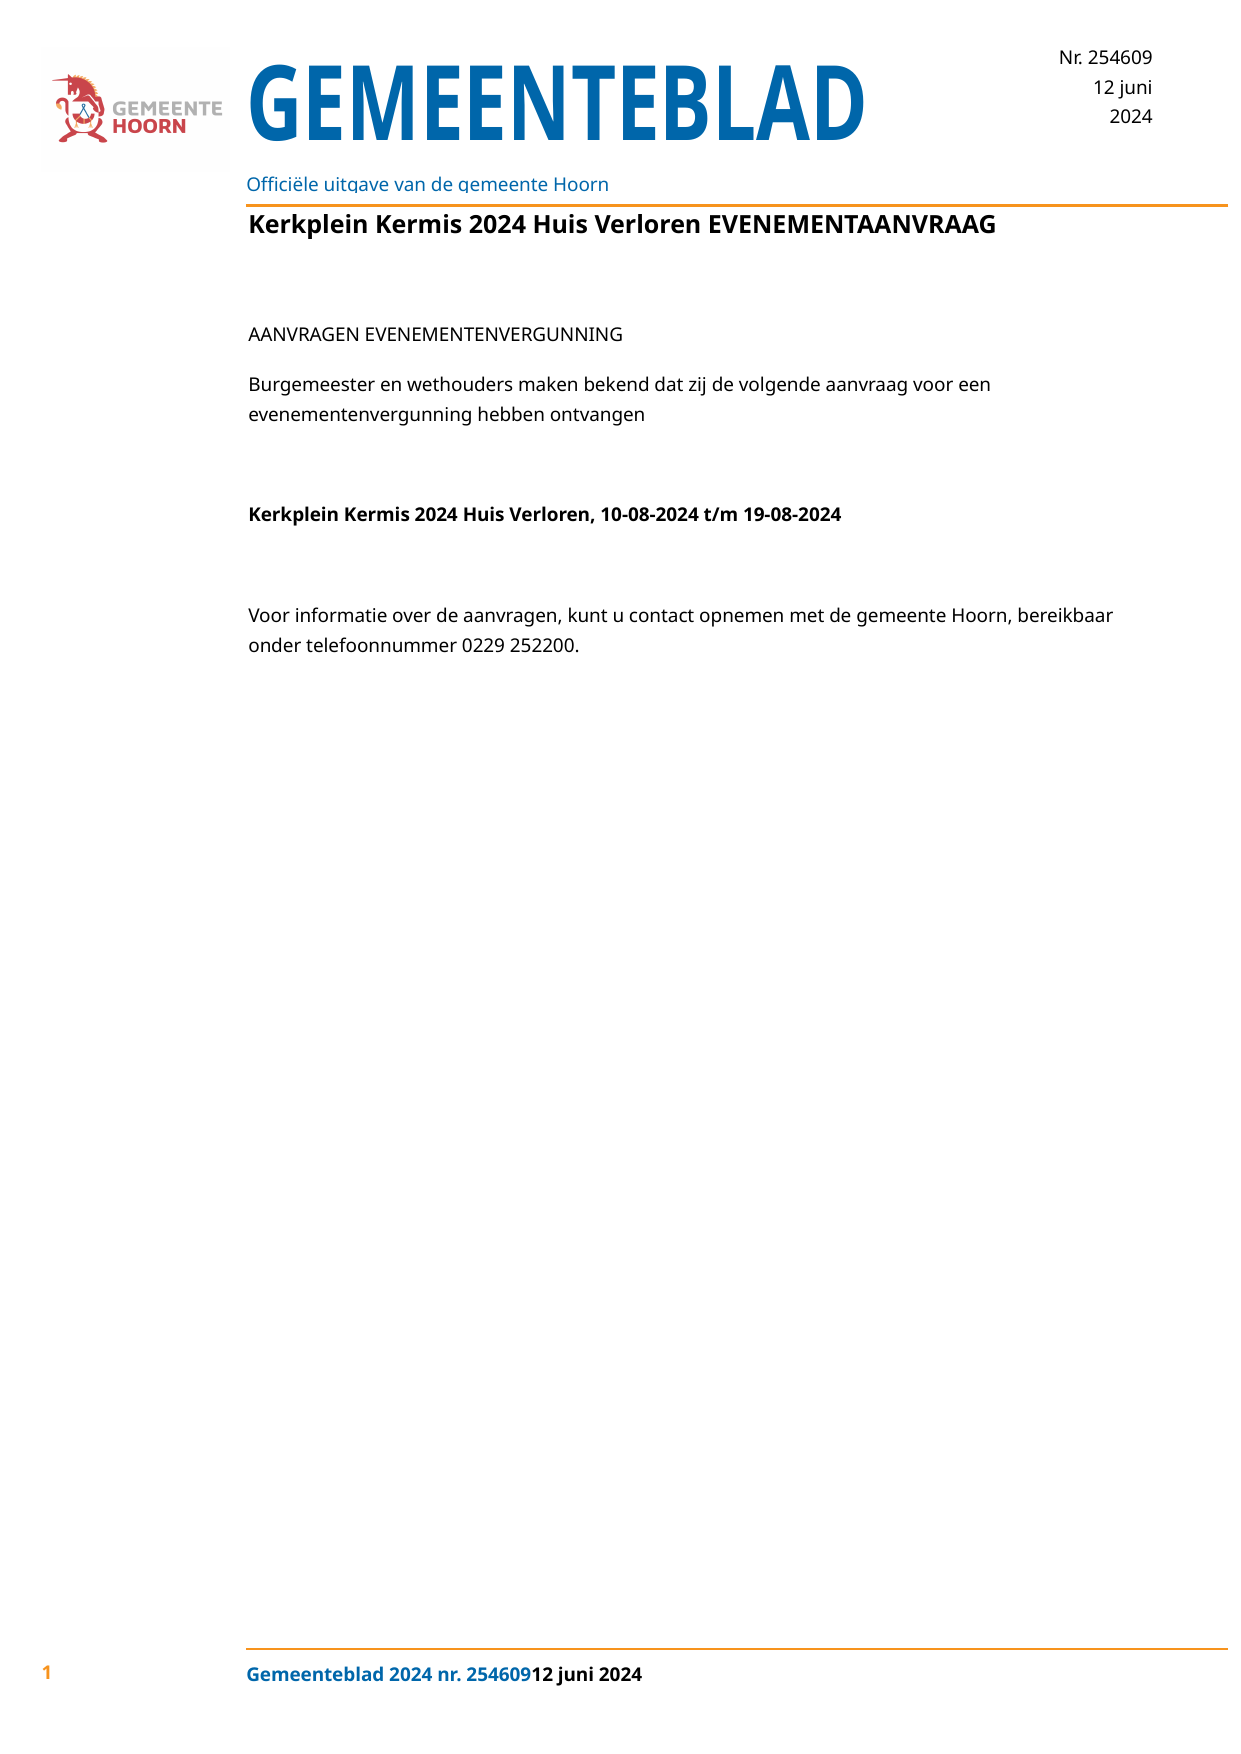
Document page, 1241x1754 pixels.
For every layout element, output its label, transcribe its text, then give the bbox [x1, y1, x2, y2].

text Burgemeester en wethouders maken bekend dat zij de volgende aanvraag voor een evenementenvergunning hebben ontvangen [248, 371, 1152, 426]
text Kerkplein Kermis 2024 Huis Verloren EVENEMENTAANVRAAG [248, 207, 1152, 241]
text Voor informatie over de aanvragen, kunt u contact opnemen met de gemeente Hoorn, bereikbaar onder telefoonnummer 0229 252200. [248, 602, 1152, 658]
text Kerkplein Kermis 2024 Huis Verloren, 10-08-2024 t/m 19-08-2024 [248, 502, 1152, 527]
text AANVRAGEN EVENEMENTENVERGUNNING [248, 321, 1152, 346]
picture [41, 47, 231, 172]
